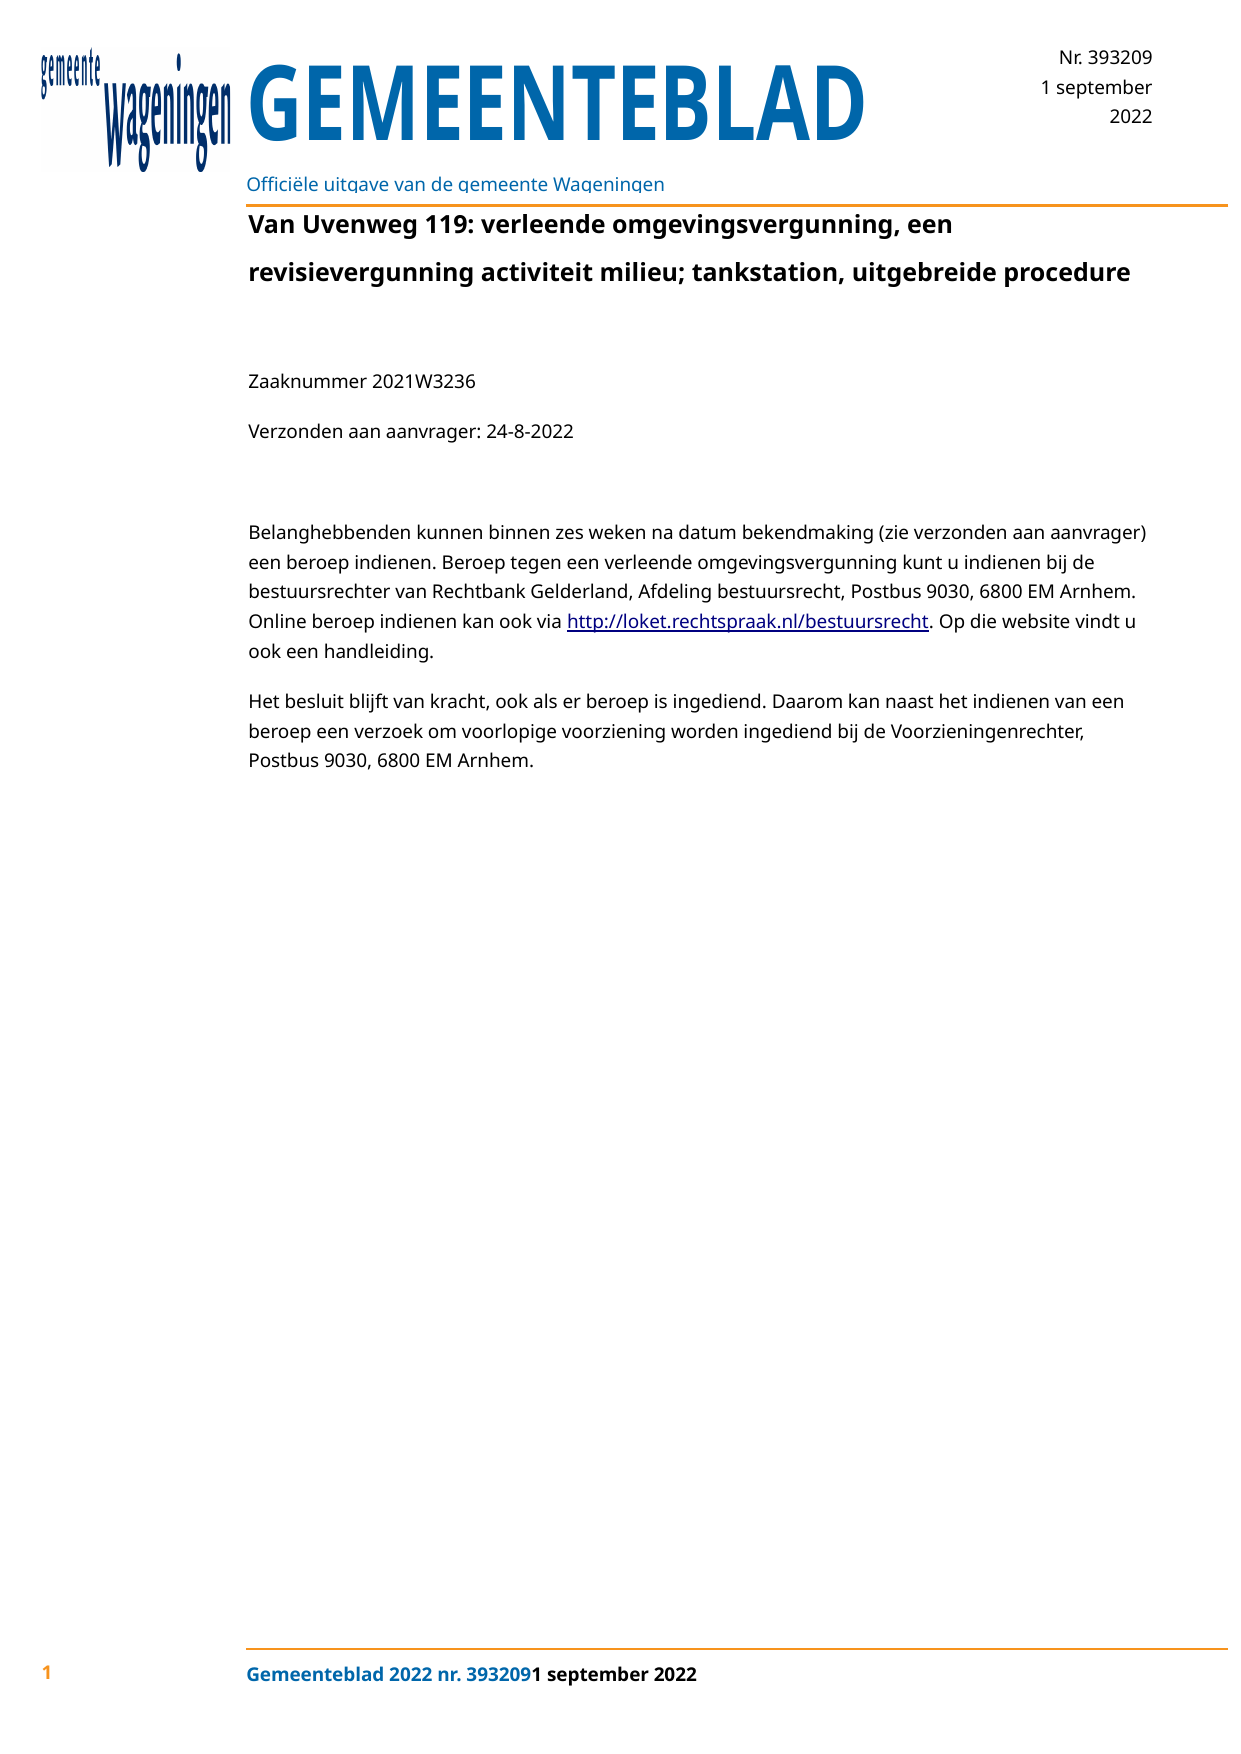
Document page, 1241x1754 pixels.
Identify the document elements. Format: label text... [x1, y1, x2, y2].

text Het besluit blijft van kracht, ook als er beroep is ingediend. Daarom kan naast het indienen van een beroep een verzoek om voorlopige voorziening worden ingediend bij de Voorzieningenrechter, Postbus 9030, 6800 EM Arnhem. [248, 688, 1152, 773]
text Zaaknummer 2021W3236 [248, 368, 1152, 394]
text Belanghebbenden kunnen binnen zes weken na datum bekendmaking (zie verzonden aan aanvrager) een beroep indienen. Beroep tegen een verleende omgevingsvergunning kunt u indienen bij de bestuursrechter van Rechtbank Gelderland, Afdeling bestuursrecht, Postbus 9030, 6800 EM Arnhem. Online beroep indienen kan ook via http://loket.rechtspraak.nl/bestuursrecht. Op die website vindt u ook een handleiding. [248, 519, 1152, 664]
text Van Uvenweg 119: verleende omgevingsvergunning, een revisievergunning activiteit milieu; tankstation, uitgebreide procedure [248, 207, 1152, 288]
text Verzonden aan aanvrager: 24-8-2022 [248, 419, 1152, 444]
picture [41, 47, 231, 172]
